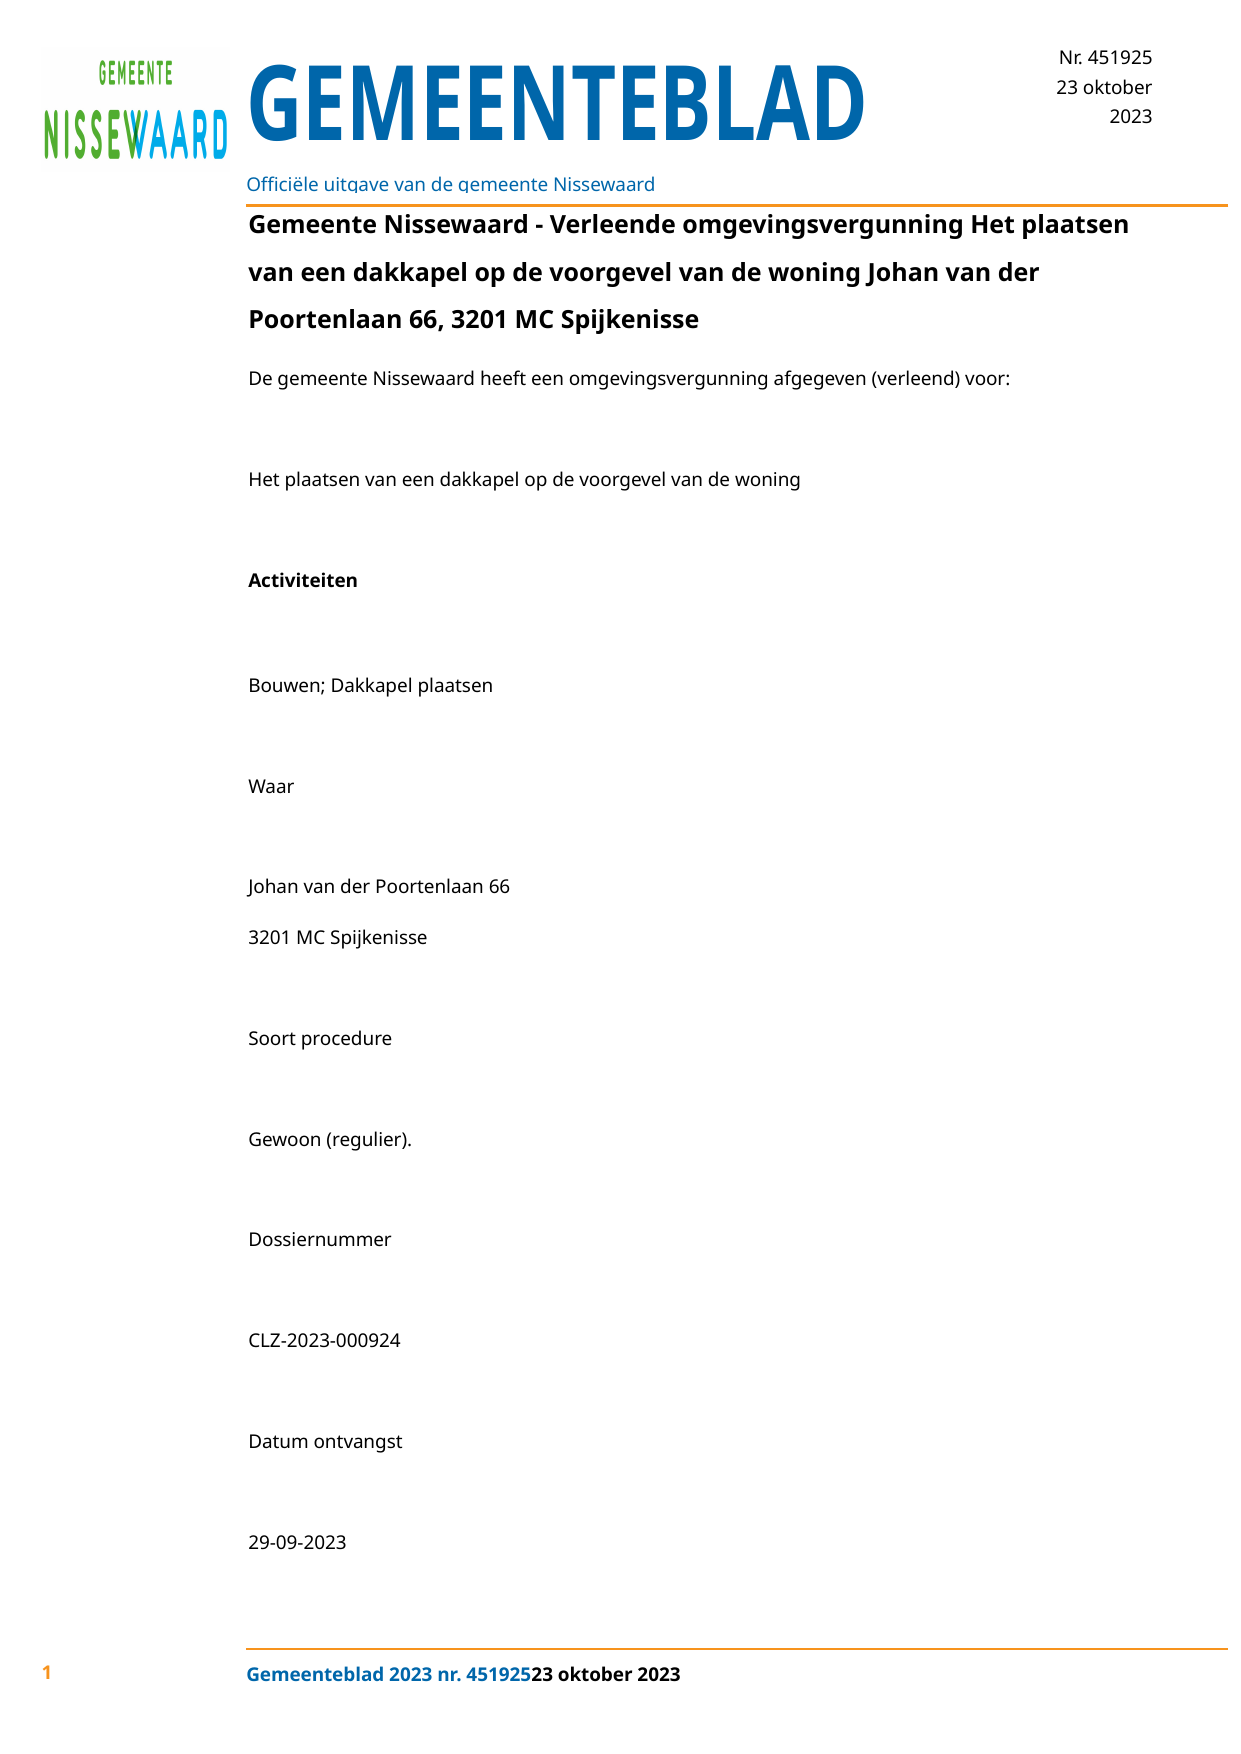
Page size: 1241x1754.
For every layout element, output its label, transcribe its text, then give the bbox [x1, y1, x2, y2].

text Het plaatsen van een dakkapel op de voorgevel van de woning [248, 466, 1152, 492]
text 3201 MC Spijkenisse [248, 924, 1152, 950]
text Dossiernummer [248, 1227, 1152, 1252]
text Waar [248, 773, 1152, 798]
text Bouwen; Dakkapel plaatsen [248, 672, 1152, 698]
text 29-09-2023 [248, 1529, 1152, 1555]
picture [41, 47, 231, 172]
text Datum ontvangst [248, 1428, 1152, 1454]
text Activiteiten [248, 567, 1152, 593]
text ﻿ [248, 618, 1152, 647]
text CLZ-2023-000924 [248, 1327, 1152, 1353]
text Johan van der Poortenlaan 66 [248, 874, 1152, 899]
text Gemeente Nissewaard - Verleende omgevingsvergunning Het plaatsen van een dakkapel op de voorgevel van de woning Johan van der Poortenlaan 66, 3201 MC Spijkenisse [248, 207, 1152, 336]
text Gewoon (regulier). [248, 1126, 1152, 1151]
text Soort procedure [248, 1025, 1152, 1051]
text De gemeente Nissewaard heeft een omgevingsvergunning afgegeven (verleend) voor: [248, 366, 1152, 391]
